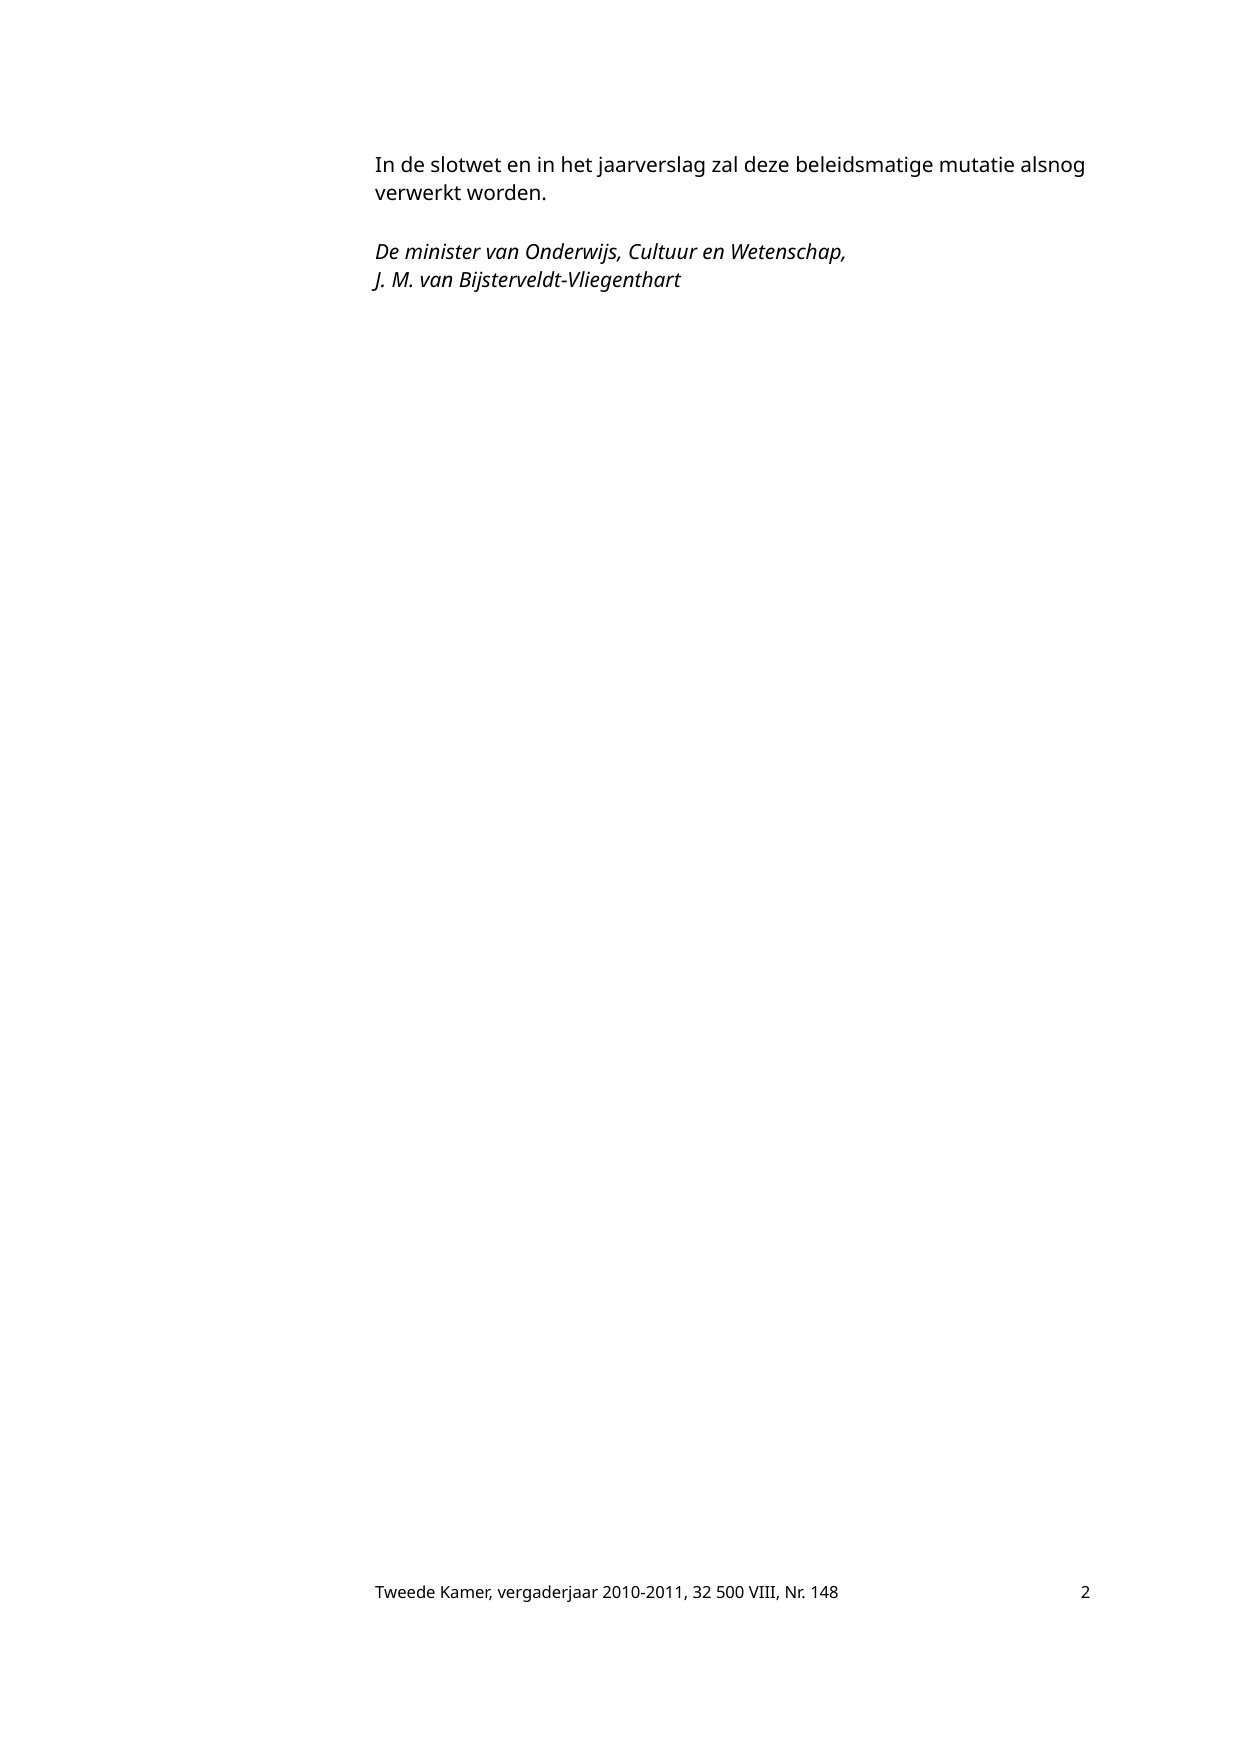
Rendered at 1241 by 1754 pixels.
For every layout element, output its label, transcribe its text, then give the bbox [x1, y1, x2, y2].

text J. M. van Bijsterveldt-Vliegenthart [375, 265, 1090, 294]
text In de slotwet en in het jaarverslag zal deze beleidsmatige mutatie alsnog verwerkt worden. [375, 150, 1090, 207]
text De minister van Onderwijs, Cultuur en Wetenschap, [375, 237, 1090, 265]
